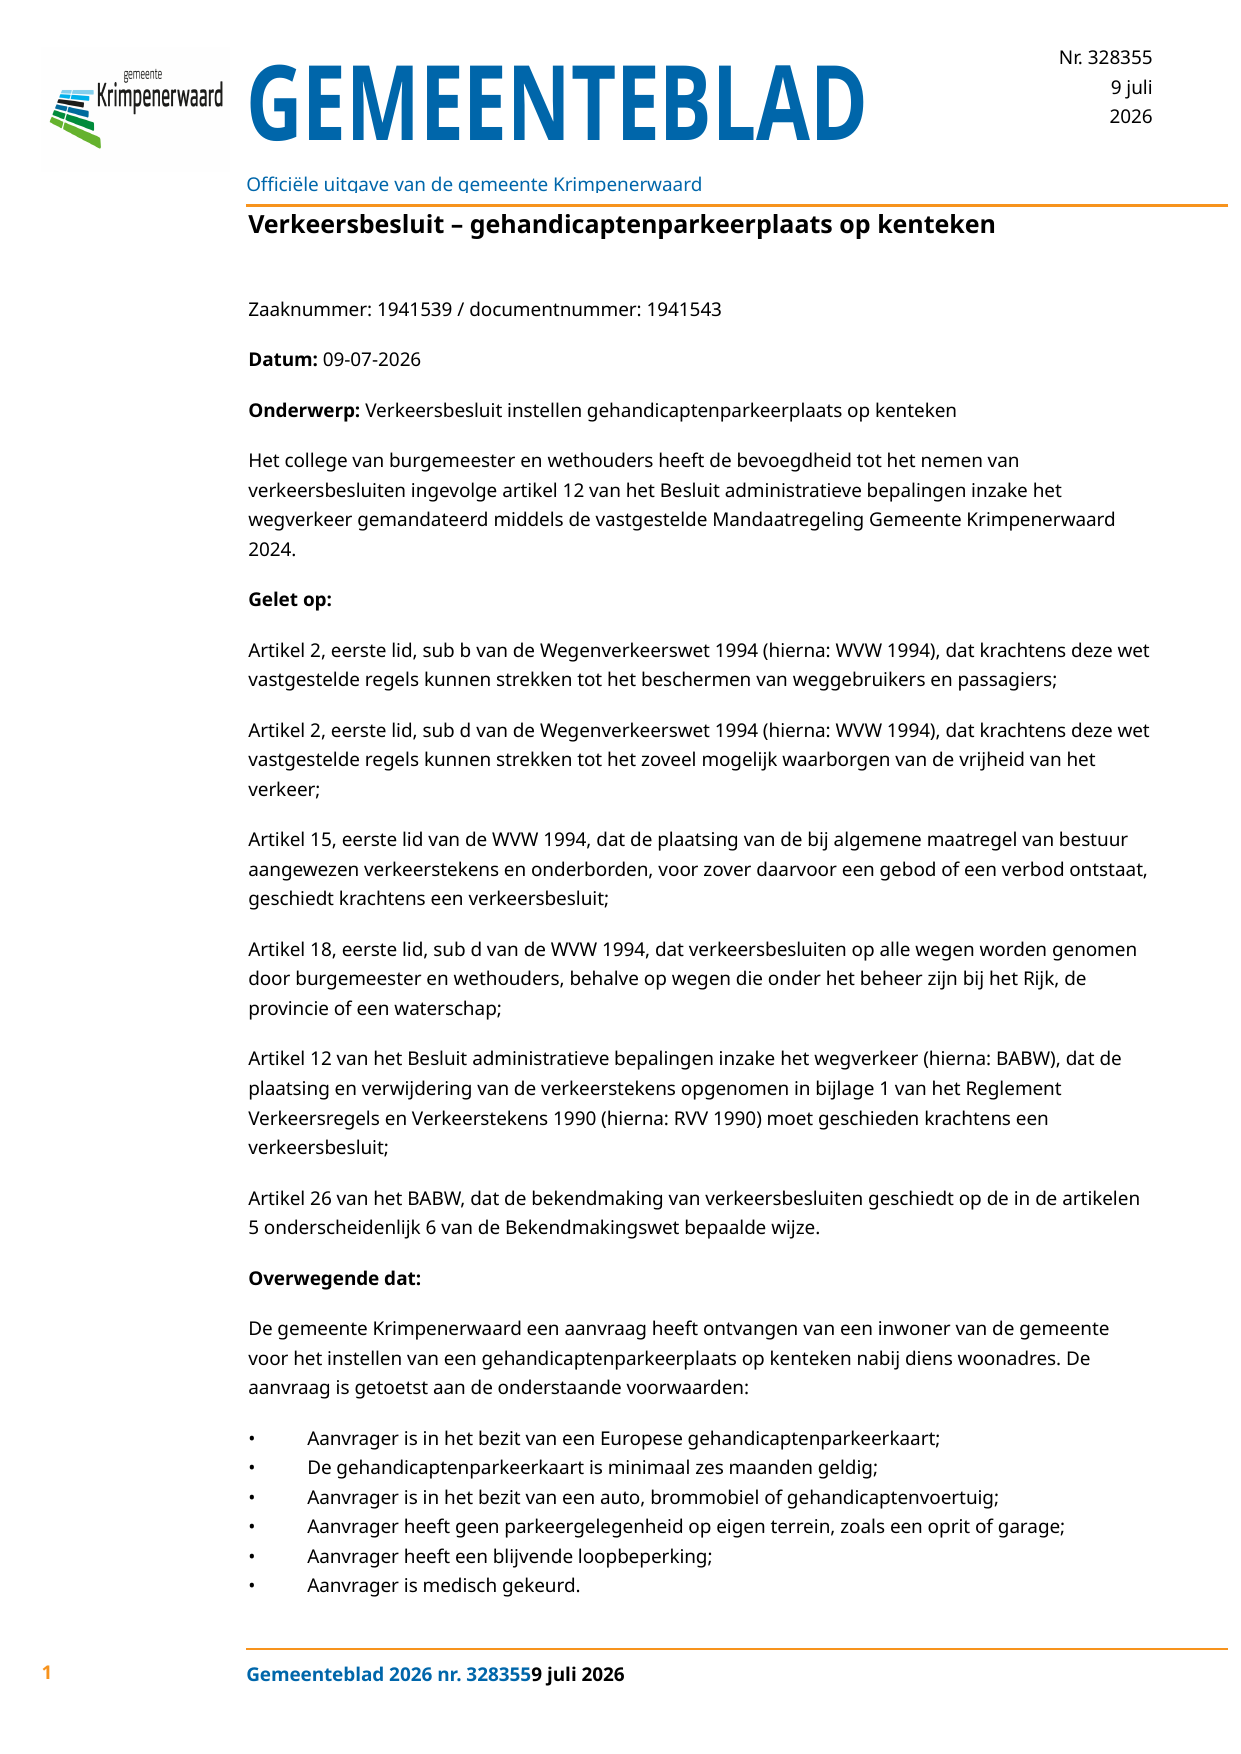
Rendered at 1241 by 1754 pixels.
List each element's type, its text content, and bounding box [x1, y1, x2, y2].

picture [41, 47, 231, 172]
text Overwegende dat: [248, 1265, 1152, 1291]
text Artikel 18, eerste lid, sub d van de WVW 1994, dat verkeersbesluiten op alle wegen worden genomen door burgemeester en wethouders, behalve op wegen die onder het beheer zijn bij het Rijk, de provincie of een waterschap; [248, 936, 1152, 1021]
text Artikel 12 van het Besluit administratieve bepalingen inzake het wegverkeer (hierna: BABW), dat de plaatsing en verwijdering van de verkeerstekens opgenomen in bijlage 1 van het Reglement Verkeersregels en Verkeerstekens 1990 (hierna: RVV 1990) moet geschieden krachtens een verkeersbesluit; [248, 1046, 1152, 1160]
text Artikel 15, eerste lid van de WVW 1994, dat de plaatsing van de bij algemene maatregel van bestuur aangewezen verkeerstekens en onderborden, voor zover daarvoor een gebod of een verbod ontstaat, geschiedt krachtens een verkeersbesluit; [248, 826, 1152, 911]
list Aanvrager heeft een blijvende loopbeperking; [248, 1543, 1152, 1569]
list Aanvrager is in het bezit van een Europese gehandicaptenparkeerkaart; [248, 1425, 1152, 1451]
text Artikel 2, eerste lid, sub b van de Wegenverkeerswet 1994 (hierna: WVW 1994), dat krachtens deze wet vastgestelde regels kunnen strekken tot het beschermen van weggebruikers en passagiers; [248, 637, 1152, 692]
list Aanvrager heeft geen parkeergelegenheid op eigen terrein, zoals een oprit of garage; [248, 1513, 1152, 1539]
text Onderwerp: Verkeersbesluit instellen gehandicaptenparkeerplaats op kenteken [248, 397, 1152, 423]
text Het college van burgemeester en wethouders heeft de bevoegdheid tot het nemen van verkeersbesluiten ingevolge artikel 12 van het Besluit administratieve bepalingen inzake het wegverkeer gemandateerd middels de vastgestelde Mandaatregeling Gemeente Krimpenerwaard 2024. [248, 447, 1152, 562]
text Datum: 09-07-2026 [248, 346, 1152, 372]
list De gehandicaptenparkeerkaart is minimaal zes maanden geldig; [248, 1454, 1152, 1480]
list Aanvrager is in het bezit van een auto, brommobiel of gehandicaptenvoertuig; [248, 1484, 1152, 1510]
text Artikel 2, eerste lid, sub d van de Wegenverkeerswet 1994 (hierna: WVW 1994), dat krachtens deze wet vastgestelde regels kunnen strekken tot het zoveel mogelijk waarborgen van de vrijheid van het verkeer; [248, 717, 1152, 802]
text Gelet op: [248, 586, 1152, 612]
text Zaaknummer: 1941539 / documentnummer: 1941543 [248, 296, 1152, 322]
text De gemeente Krimpenerwaard een aanvraag heeft ontvangen van een inwoner van de gemeente voor het instellen van een gehandicaptenparkeerplaats op kenteken nabij diens woonadres. De aanvraag is getoetst aan de onderstaande voorwaarden: [248, 1315, 1152, 1400]
text Artikel 26 van het BABW, dat de bekendmaking van verkeersbesluiten geschiedt op de in de artikelen 5 onderscheidenlijk 6 van de Bekendmakingswet bepaalde wijze. [248, 1185, 1152, 1240]
text Verkeersbesluit – gehandicaptenparkeerplaats op kenteken [248, 207, 1152, 241]
list Aanvrager is medisch gekeurd. [248, 1573, 1152, 1598]
